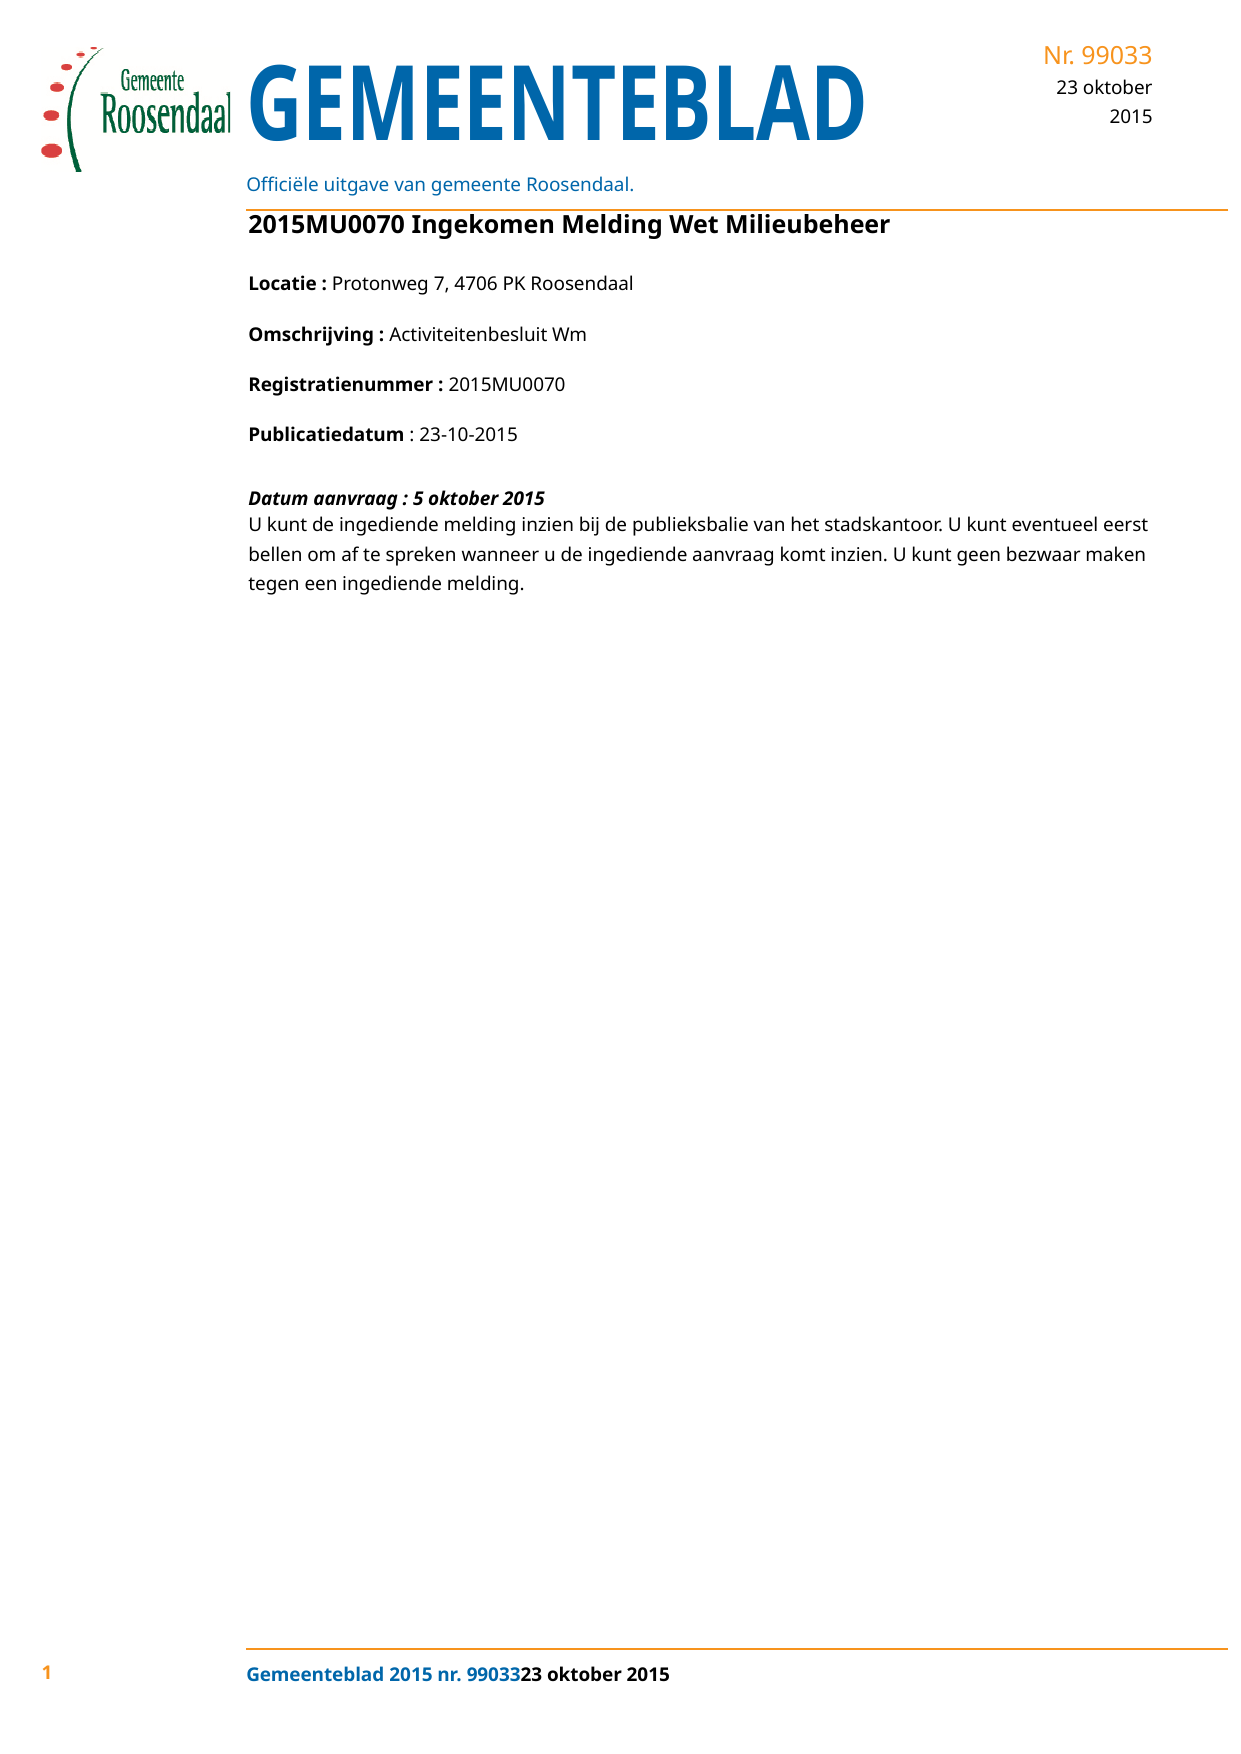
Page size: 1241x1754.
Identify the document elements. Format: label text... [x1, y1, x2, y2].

picture [41, 47, 231, 172]
text Omschrijving : Activiteitenbesluit Wm [248, 321, 1152, 346]
text Datum aanvraag : 5 oktober 2015 [248, 486, 1152, 511]
text Locatie : Protonweg 7, 4706 PK Roosendaal [248, 270, 1152, 296]
text Publicatiedatum : 23-10-2015 [248, 422, 1152, 447]
text U kunt de ingediende melding inzien bij de publieksbalie van het stadskantoor. U kunt eventueel eerst bellen om af te spreken wanneer u de ingediende aanvraag komt inzien. U kunt geen bezwaar maken tegen een ingediende melding. [248, 511, 1152, 596]
text 2015MU0070 Ingekomen Melding Wet Milieubeheer [248, 211, 1152, 241]
text Registratienummer : 2015MU0070 [248, 371, 1152, 397]
